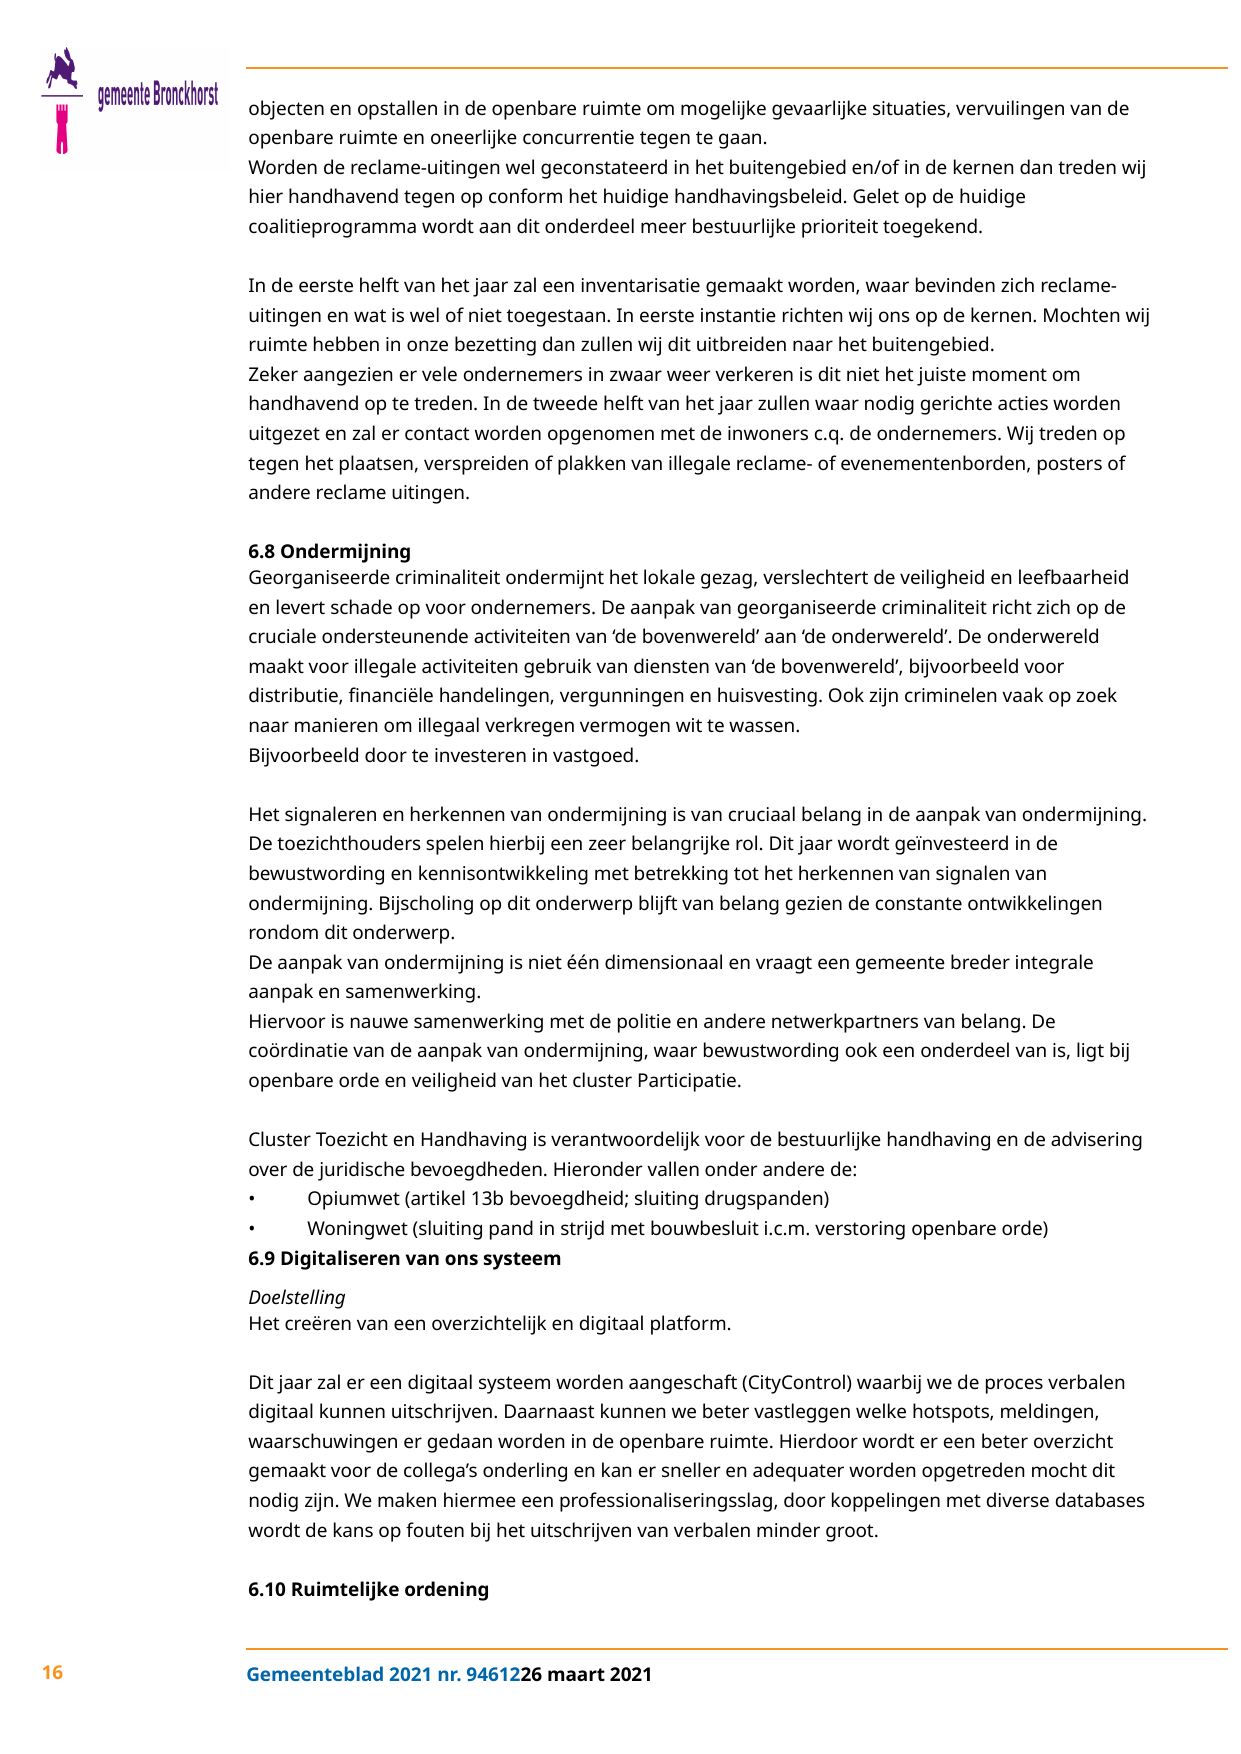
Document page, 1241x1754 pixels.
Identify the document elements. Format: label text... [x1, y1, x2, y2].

text 6.9 Digitaliseren van ons systeem [248, 1245, 1152, 1270]
text Zeker aangezien er vele ondernemers in zwaar weer verkeren is dit niet het juiste moment om handhavend op te treden. In de tweede helft van het jaar zullen waar nodig gerichte acties worden uitgezet en zal er contact worden opgenomen met de inwoners c.q. de ondernemers. Wij treden op tegen het plaatsen, verspreiden of plakken van illegale reclame- of evenementenborden, posters of andere reclame uitingen. [248, 361, 1152, 505]
list Opiumwet (artikel 13b bevoegdheid; sluiting drugspanden) [248, 1186, 1152, 1211]
picture [41, 47, 231, 172]
text De aanpak van ondermijning is niet één dimensionaal en vraagt een gemeente breder integrale aanpak en samenwerking. [248, 949, 1152, 1004]
text 6.10 Ruimtelijke ordening [248, 1576, 1152, 1602]
text Het signaleren en herkennen van ondermijning is van cruciaal belang in de aanpak van ondermijning. De toezichthouders spelen hierbij een zeer belangrijke rol. Dit jaar wordt geïnvesteerd in de bewustwording en kennisontwikkeling met betrekking tot het herkennen van signalen van ondermijning. Bijscholing op dit onderwerp blijft van belang gezien de constante ontwikkelingen rondom dit onderwerp. [248, 801, 1152, 945]
text Worden de reclame-uitingen wel geconstateerd in het buitengebied en/of in de kernen dan treden wij hier handhavend tegen op conform het huidige handhavingsbeleid. Gelet op de huidige coalitieprogramma wordt aan dit onderdeel meer bestuurlijke prioriteit toegekend. [248, 154, 1152, 239]
text Georganiseerde criminaliteit ondermijnt het lokale gezag, verslechtert de veiligheid en leefbaarheid en levert schade op voor ondernemers. De aanpak van georganiseerde criminaliteit richt zich op de cruciale ondersteunende activiteiten van ‘de bovenwereld’ aan ‘de onderwereld’. De onderwereld maakt voor illegale activiteiten gebruik van diensten van ‘de bovenwereld’, bijvoorbeeld voor distributie, financiële handelingen, vergunningen en huisvesting. Ook zijn criminelen vaak op zoek naar manieren om illegaal verkregen vermogen wit te wassen. [248, 564, 1152, 738]
text In de eerste helft van het jaar zal een inventarisatie gemaakt worden, waar bevinden zich reclame-uitingen en wat is wel of niet toegestaan. In eerste instantie richten wij ons op de kernen. Mochten wij ruimte hebben in onze bezetting dan zullen wij dit uitbreiden naar het buitengebied. [248, 272, 1152, 357]
text Het creëren van een overzichtelijk en digitaal platform. [248, 1310, 1152, 1335]
text Doelstelling [248, 1284, 1152, 1310]
text Cluster Toezicht en Handhaving is verantwoordelijk voor de bestuurlijke handhaving en de advisering over de juridische bevoegdheden. Hieronder vallen onder andere de: [248, 1126, 1152, 1182]
text Bijvoorbeeld door te investeren in vastgoed. [248, 742, 1152, 767]
text 6.8 Ondermijning [248, 538, 1152, 564]
text Dit jaar zal er een digitaal systeem worden aangeschaft (CityControl) waarbij we de proces verbalen digitaal kunnen uitschrijven. Daarnaast kunnen we beter vastleggen welke hotspots, meldingen, waarschuwingen er gedaan worden in de openbare ruimte. Hierdoor wordt er een beter overzicht gemaakt voor de collega’s onderling en kan er sneller en adequater worden opgetreden mocht dit nodig zijn. We maken hiermee een professionaliseringsslag, door koppelingen met diverse databases wordt de kans op fouten bij het uitschrijven van verbalen minder groot. [248, 1369, 1152, 1542]
text Hiervoor is nauwe samenwerking met de politie en andere netwerkpartners van belang. De coördinatie van de aanpak van ondermijning, waar bewustwording ook een onderdeel van is, ligt bij openbare orde en veiligheid van het cluster Participatie. [248, 1008, 1152, 1093]
text objecten en opstallen in de openbare ruimte om mogelijke gevaarlijke situaties, vervuilingen van de openbare ruimte en oneerlijke concurrentie tegen te gaan. [248, 95, 1152, 150]
list Woningwet (sluiting pand in strijd met bouwbesluit i.c.m. verstoring openbare orde) [248, 1215, 1152, 1241]
